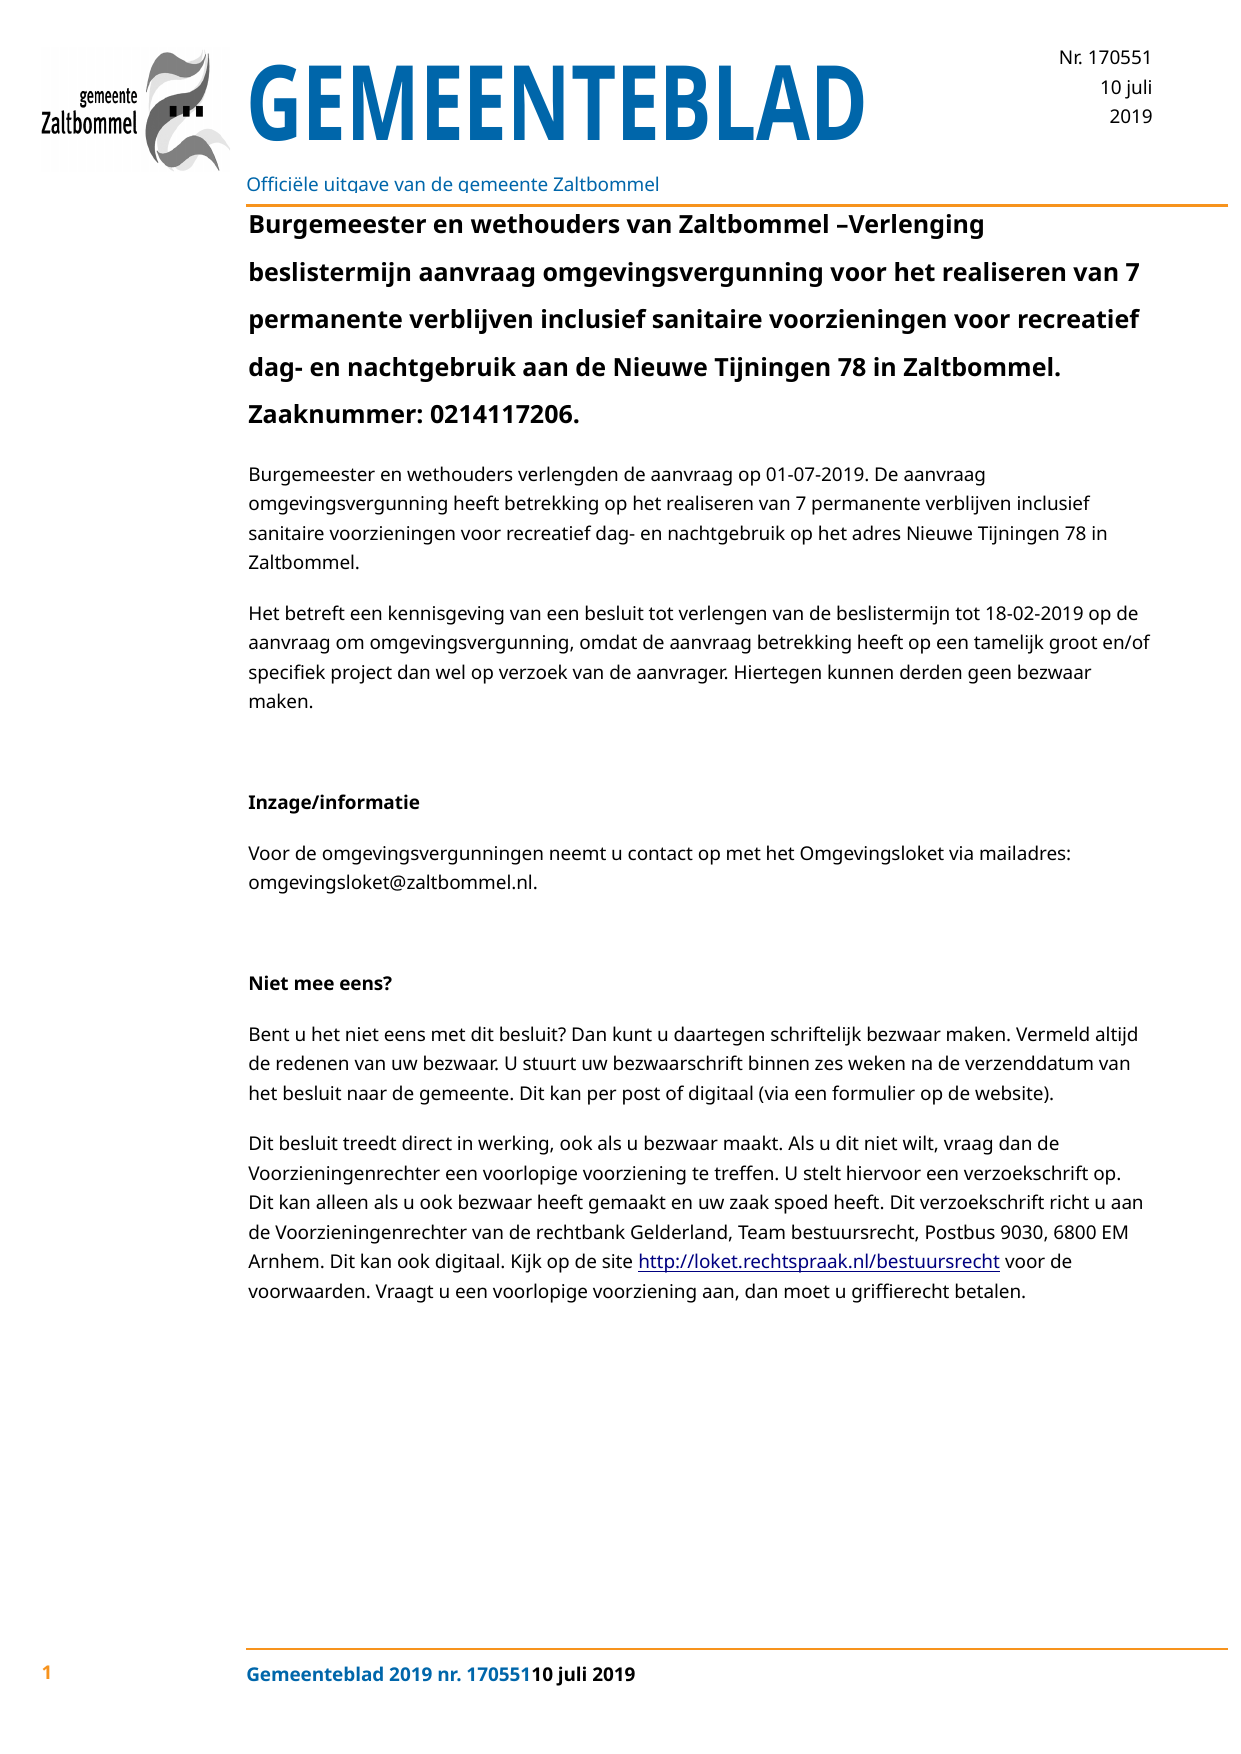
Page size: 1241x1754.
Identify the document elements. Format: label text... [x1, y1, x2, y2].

text Dit besluit treedt direct in werking, ook als u bezwaar maakt. Als u dit niet wilt, vraag dan de Voorzieningenrechter een voorlopige voorziening te treffen. U stelt hiervoor een verzoekschrift op. Dit kan alleen als u ook bezwaar heeft gemaakt en uw zaak spoed heeft. Dit verzoekschrift richt u aan de Voorzieningenrechter van de rechtbank Gelderland, Team bestuursrecht, Postbus 9030, 6800 EM Arnhem. Dit kan ook digitaal. Kijk op de site http://loket.rechtspraak.nl/bestuursrecht voor de voorwaarden. Vraagt u een voorlopige voorziening aan, dan moet u griffierecht betalen. [248, 1130, 1152, 1304]
text Voor de omgevingsvergunningen neemt u contact op met het Omgevingsloket via mailadres: omgevingsloket@zaltbommel.nl. [248, 840, 1152, 895]
text Bent u het niet eens met dit besluit? Dan kunt u daartegen schriftelijk bezwaar maken. Vermeld altijd de redenen van uw bezwaar. U stuurt uw bezwaarschrift binnen zes weken na de verzenddatum van het besluit naar de gemeente. Dit kan per post of digitaal (via een formulier op de website). [248, 1021, 1152, 1106]
text Het betreft een kennisgeving van een besluit tot verlengen van de beslistermijn tot 18-02-2019 op de aanvraag om omgevingsvergunning, omdat de aanvraag betrekking heeft op een tamelijk groot en/of specifiek project dan wel op verzoek van de aanvrager. Hiertegen kunnen derden geen bezwaar maken. [248, 600, 1152, 714]
text Burgemeester en wethouders van Zaltbommel –Verlenging beslistermijn aanvraag omgevingsvergunning voor het realiseren van 7 permanente verblijven inclusief sanitaire voorzieningen voor recreatief dag- en nachtgebruik aan de Nieuwe Tijningen 78 in Zaltbommel. Zaaknummer: 0214117206. [248, 207, 1152, 431]
text Burgemeester en wethouders verlengden de aanvraag op 01-07-2019. De aanvraag omgevingsvergunning heeft betrekking op het realiseren van 7 permanente verblijven inclusief sanitaire voorzieningen voor recreatief dag- en nachtgebruik op het adres Nieuwe Tijningen 78 in Zaltbommel. [248, 461, 1152, 575]
picture [41, 47, 231, 172]
text Niet mee eens? [248, 970, 1152, 996]
text Inzage/informatie [248, 789, 1152, 815]
